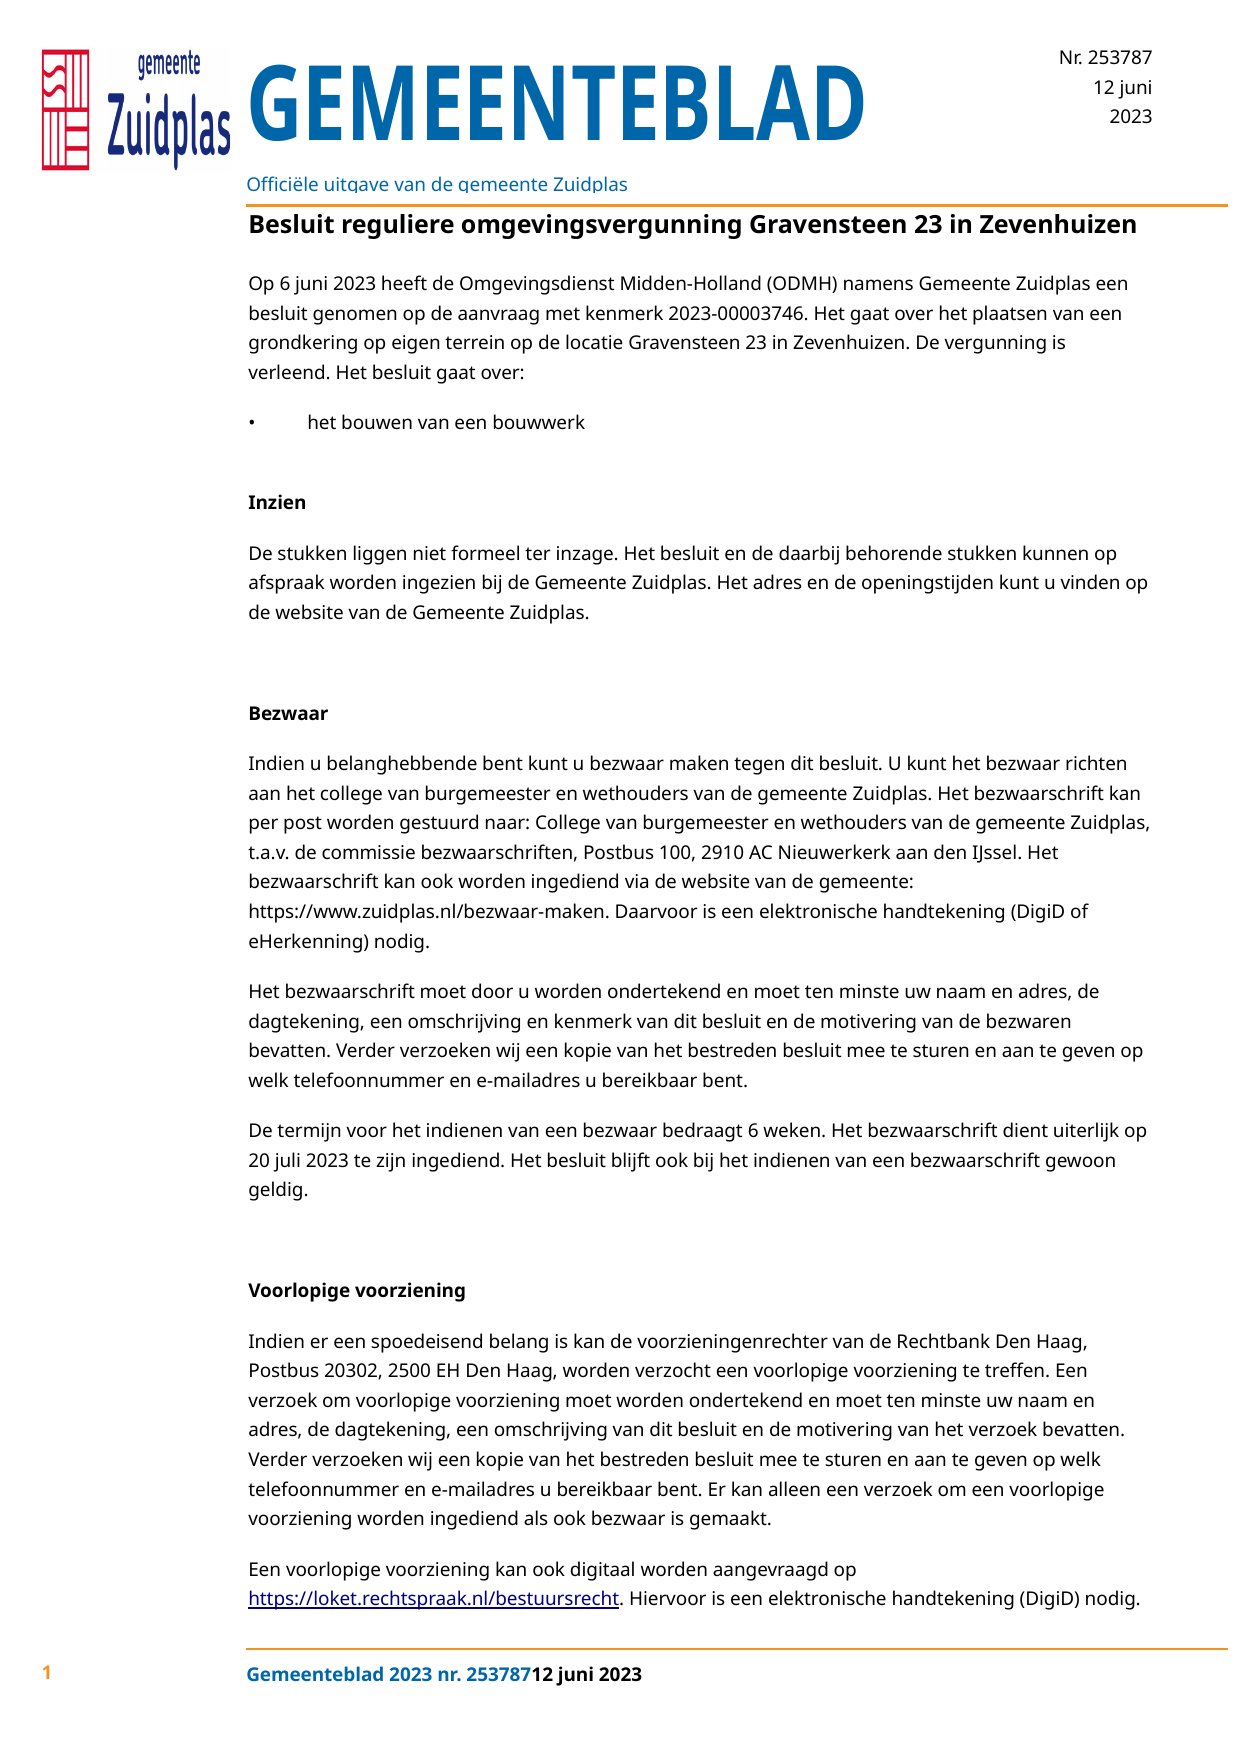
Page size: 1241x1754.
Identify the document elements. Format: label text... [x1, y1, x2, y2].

text Indien u belanghebbende bent kunt u bezwaar maken tegen dit besluit. U kunt het bezwaar richten aan het college van burgemeester en wethouders van de gemeente Zuidplas. Het bezwaarschrift kan per post worden gestuurd naar: College van burgemeester en wethouders van de gemeente Zuidplas, t.a.v. de commissie bezwaarschriften, Postbus 100, 2910 AC Nieuwerkerk aan den IJssel. Het bezwaarschrift kan ook worden ingediend via de website van de gemeente: https://www.zuidplas.nl/bezwaar-maken. Daarvoor is een elektronische handtekening (DigiD of eHerkenning) nodig. [248, 750, 1152, 953]
text De stukken liggen niet formeel ter inzage. Het besluit en de daarbij behorende stukken kunnen op afspraak worden ingezien bij de Gemeente Zuidplas. Het adres en de openingstijden kunt u vinden op de website van de Gemeente Zuidplas. [248, 540, 1152, 625]
picture [41, 47, 231, 172]
list het bouwen van een bouwwerk [248, 409, 1152, 435]
text Een voorlopige voorziening kan ook digitaal worden aangevraagd op https://loket.rechtspraak.nl/bestuursrecht. Hiervoor is een elektronische handtekening (DigiD) nodig. [248, 1556, 1152, 1611]
text De termijn voor het indienen van een bezwaar bedraagt 6 weken. Het bezwaarschrift dient uiterlijk op 20 juli 2023 te zijn ingediend. Het besluit blijft ook bij het indienen van een bezwaarschrift gewoon geldig. [248, 1117, 1152, 1202]
text Indien er een spoedeisend belang is kan de voorzieningenrechter van de Rechtbank Den Haag, Postbus 20302, 2500 EH Den Haag, worden verzocht een voorlopige voorziening te treffen. Een verzoek om voorlopige voorziening moet worden ondertekend en moet ten minste uw naam en adres, de dagtekening, een omschrijving van dit besluit en de motivering van het verzoek bevatten. Verder verzoeken wij een kopie van het bestreden besluit mee te sturen en aan te geven op welk telefoonnummer en e-mailadres u bereikbaar bent. Er kan alleen een verzoek om een voorlopige voorziening worden ingediend als ook bezwaar is gemaakt. [248, 1328, 1152, 1531]
text Bezwaar [248, 700, 1152, 726]
text Het bezwaarschrift moet door u worden ondertekend en moet ten minste uw naam en adres, de dagtekening, een omschrijving en kenmerk van dit besluit en de motivering van de bezwaren bevatten. Verder verzoeken wij een kopie van het bestreden besluit mee te sturen en aan te geven op welk telefoonnummer en e-mailadres u bereikbaar bent. [248, 978, 1152, 1093]
text Inzien [248, 489, 1152, 515]
text Besluit reguliere omgevingsvergunning Gravensteen 23 in Zevenhuizen [248, 207, 1152, 241]
text Op 6 juni 2023 heeft de Omgevingsdienst Midden-Holland (ODMH) namens Gemeente Zuidplas een besluit genomen op de aanvraag met kenmerk 2023-00003746. Het gaat over het plaatsen van een grondkering op eigen terrein op de locatie Gravensteen 23 in Zevenhuizen. De vergunning is verleend. Het besluit gaat over: [248, 270, 1152, 385]
text Voorlopige voorziening [248, 1277, 1152, 1303]
